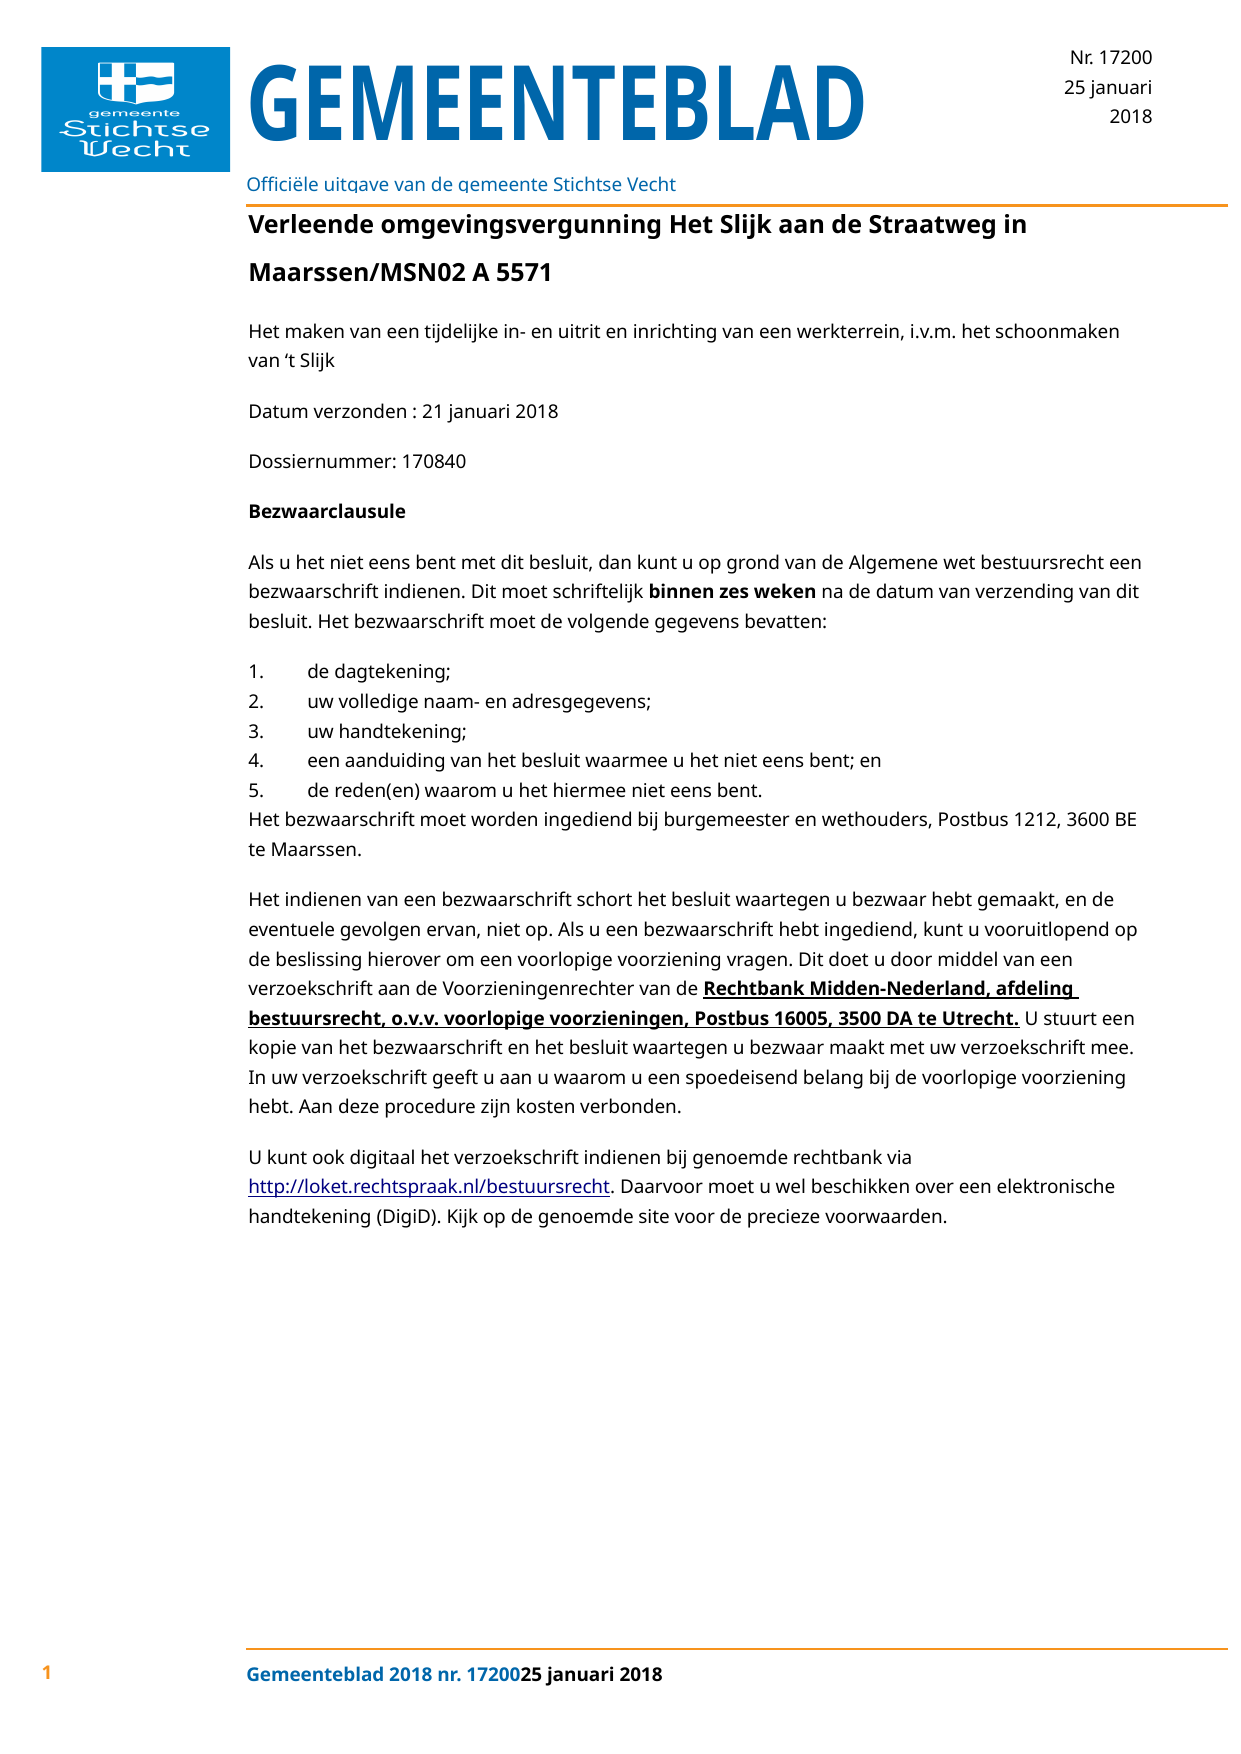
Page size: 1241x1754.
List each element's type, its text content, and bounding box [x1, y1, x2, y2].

picture [137, 63, 174, 103]
text Datum verzonden : 21 januari 2018 [248, 398, 1152, 424]
text Dossiernummer: 170840 [248, 448, 1152, 474]
list de reden(en) waarom u het hiermee niet eens bent. [248, 777, 1152, 803]
text Het bezwaarschrift moet worden ingediend bij burgemeester en wethouders, Postbus 1212, 3600 BE te Maarssen. [248, 807, 1152, 862]
text Bezwaarclausule [248, 499, 1152, 524]
list uw handtekening; [248, 718, 1152, 744]
list uw volledige naam- en adresgegevens; [248, 688, 1152, 714]
list een aanduiding van het besluit waarmee u het niet eens bent; en [248, 747, 1152, 773]
text Het indienen van een bezwaarschrift schort het besluit waartegen u bezwaar hebt gemaakt, en de eventuele gevolgen ervan, niet op. Als u een bezwaarschrift hebt ingediend, kunt u vooruitlopend op de beslissing hierover om een voorlopige voorziening vragen. Dit doet u door middel van een verzoekschrift aan de Voorzieningenrechter van de Rechtbank Midden-Nederland, afdeling bestuursrecht, o.v.v. voorlopige voorzieningen, Postbus 16005, 3500 DA te Utrecht. U stuurt een kopie van het bezwaarschrift en het besluit waartegen u bezwaar maakt met uw verzoekschrift mee. In uw verzoekschrift geeft u aan u waarom u een spoedeisend belang bij de voorlopige voorziening hebt. Aan deze procedure zijn kosten verbonden. [248, 887, 1152, 1119]
picture [99, 63, 135, 101]
text Verleende omgevingsvergunning Het Slijk aan de Straatweg in Maarssen/MSN02 A 5571 [248, 207, 1152, 288]
text Het maken van een tijdelijke in- en uitrit en inrichting van een werkterrein, i.v.m. het schoonmaken van ‘t Slijk [248, 318, 1152, 373]
text Als u het niet eens bent met dit besluit, dan kunt u op grond van de Algemene wet bestuursrecht een bezwaarschrift indienen. Dit moet schriftelijk binnen zes weken na de datum van verzending van dit besluit. Het bezwaarschrift moet de volgende gegevens bevatten: [248, 549, 1152, 634]
list de dagtekening; [248, 659, 1152, 684]
text U kunt ook digitaal het verzoekschrift indienen bij genoemde rechtbank via http://loket.rechtspraak.nl/bestuursrecht. Daarvoor moet u wel beschikken over een elektronische handtekening (DigiD). Kijk op de genoemde site voor de precieze voorwaarden. [248, 1144, 1152, 1229]
